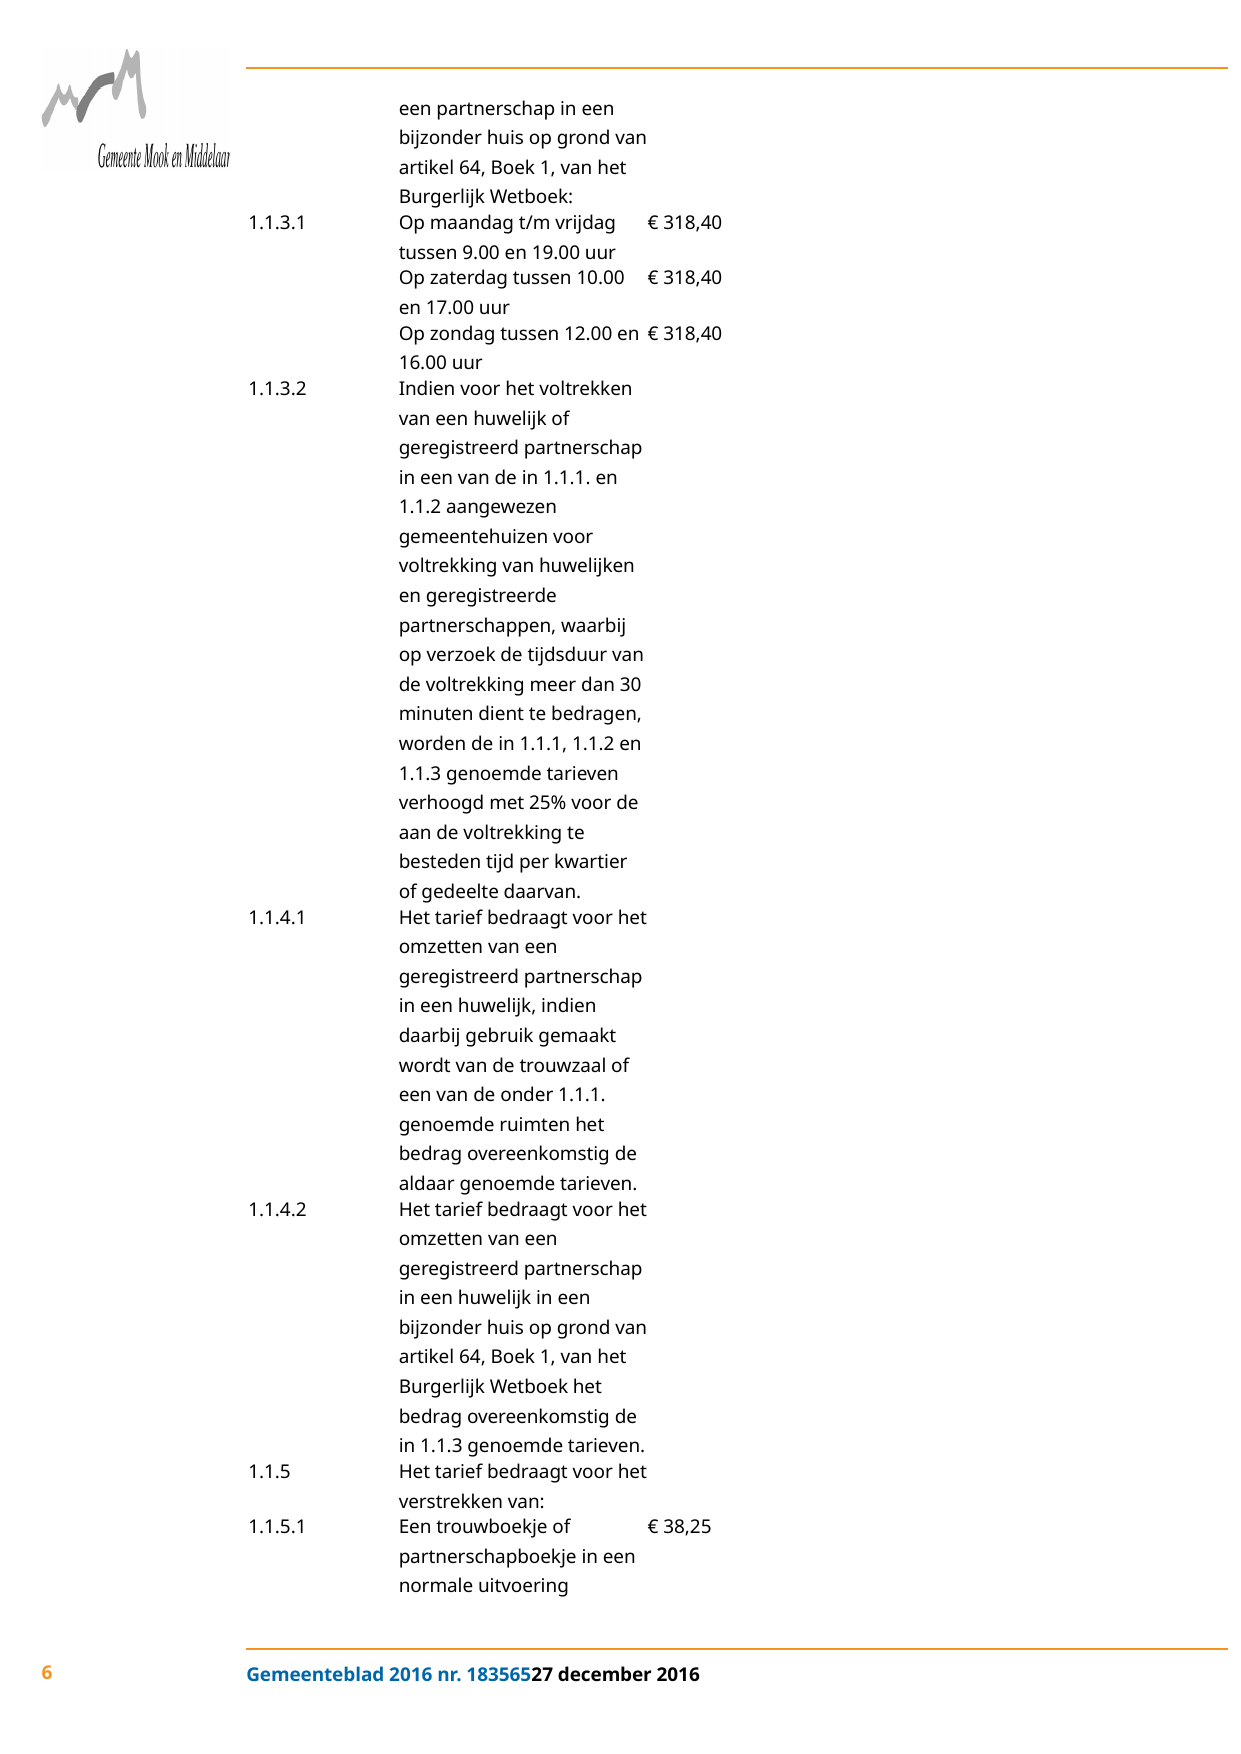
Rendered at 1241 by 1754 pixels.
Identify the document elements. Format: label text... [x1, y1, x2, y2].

table_cell € 318,40 [648, 320, 948, 375]
table_cell [248, 320, 398, 375]
table_cell Het tarief bedraagt voor het verstrekken van: [399, 1458, 647, 1513]
table_cell 1.1.4.1 [248, 904, 398, 1196]
table_cell Indien voor het voltrekken van een huwelijk of geregistreerd partnerschap in een van de in 1.1.1. en 1.1.2 aangewezen gemeentehuizen voor voltrekking van huwelijken en geregistreerde partnerschappen, waarbij op verzoek de tijdsduur van de voltrekking meer dan 30 minuten dient te bedragen, worden de in 1.1.1, 1.1.2 en 1.1.3 genoemde tarieven verhoogd met 25% voor de aan de voltrekking te besteden tijd per kwartier of gedeelte daarvan. [399, 375, 647, 904]
table_cell [949, 1196, 1152, 1458]
table_cell [648, 375, 948, 904]
table_cell [648, 1458, 948, 1513]
table_cell 1.1.5.1 [248, 1514, 398, 1598]
table_cell Het tarief bedraagt voor het omzetten van een geregistreerd partnerschap in een huwelijk, indien daarbij gebruik gemaakt wordt van de trouwzaal of een van de onder 1.1.1. genoemde ruimten het bedrag overeenkomstig de aldaar genoemde tarieven. [399, 904, 647, 1196]
table_cell Een trouwboekje of partnerschapboekje in een normale uitvoering [399, 1514, 647, 1598]
table_cell [949, 1458, 1152, 1513]
table_cell [949, 320, 1152, 375]
table_cell Op zaterdag tussen 10.00 en 17.00 uur [399, 265, 647, 320]
table_cell [949, 1514, 1152, 1598]
table_cell [949, 904, 1152, 1196]
table_cell 1.1.3.2 [248, 375, 398, 904]
table_cell [949, 209, 1152, 264]
table_cell € 38,25 [648, 1514, 948, 1598]
table_cell [949, 95, 1152, 209]
table_cell [648, 95, 948, 209]
table_cell 1.1.4.2 [248, 1196, 398, 1458]
table_cell [648, 1196, 948, 1458]
table_cell een partnerschap in een bijzonder huis op grond van artikel 64, Boek 1, van het Burgerlijk Wetboek: [399, 95, 647, 209]
table_cell 1.1.5 [248, 1458, 398, 1513]
table_cell [248, 265, 398, 320]
table_cell [949, 375, 1152, 904]
table_cell [248, 95, 398, 209]
table_cell € 318,40 [648, 265, 948, 320]
picture [41, 47, 231, 172]
table_cell Het tarief bedraagt voor het omzetten van een geregistreerd partnerschap in een huwelijk in een bijzonder huis op grond van artikel 64, Boek 1, van het Burgerlijk Wetboek het bedrag overeenkomstig de in 1.1.3 genoemde tarieven. [399, 1196, 647, 1458]
table_cell [648, 904, 948, 1196]
table_cell Op zondag tussen 12.00 en 16.00 uur [399, 320, 647, 375]
table_cell 1.1.3.1 [248, 209, 398, 264]
table_cell € 318,40 [648, 209, 948, 264]
table_cell Op maandag t/m vrijdag tussen 9.00 en 19.00 uur [399, 209, 647, 264]
table_cell [949, 265, 1152, 320]
